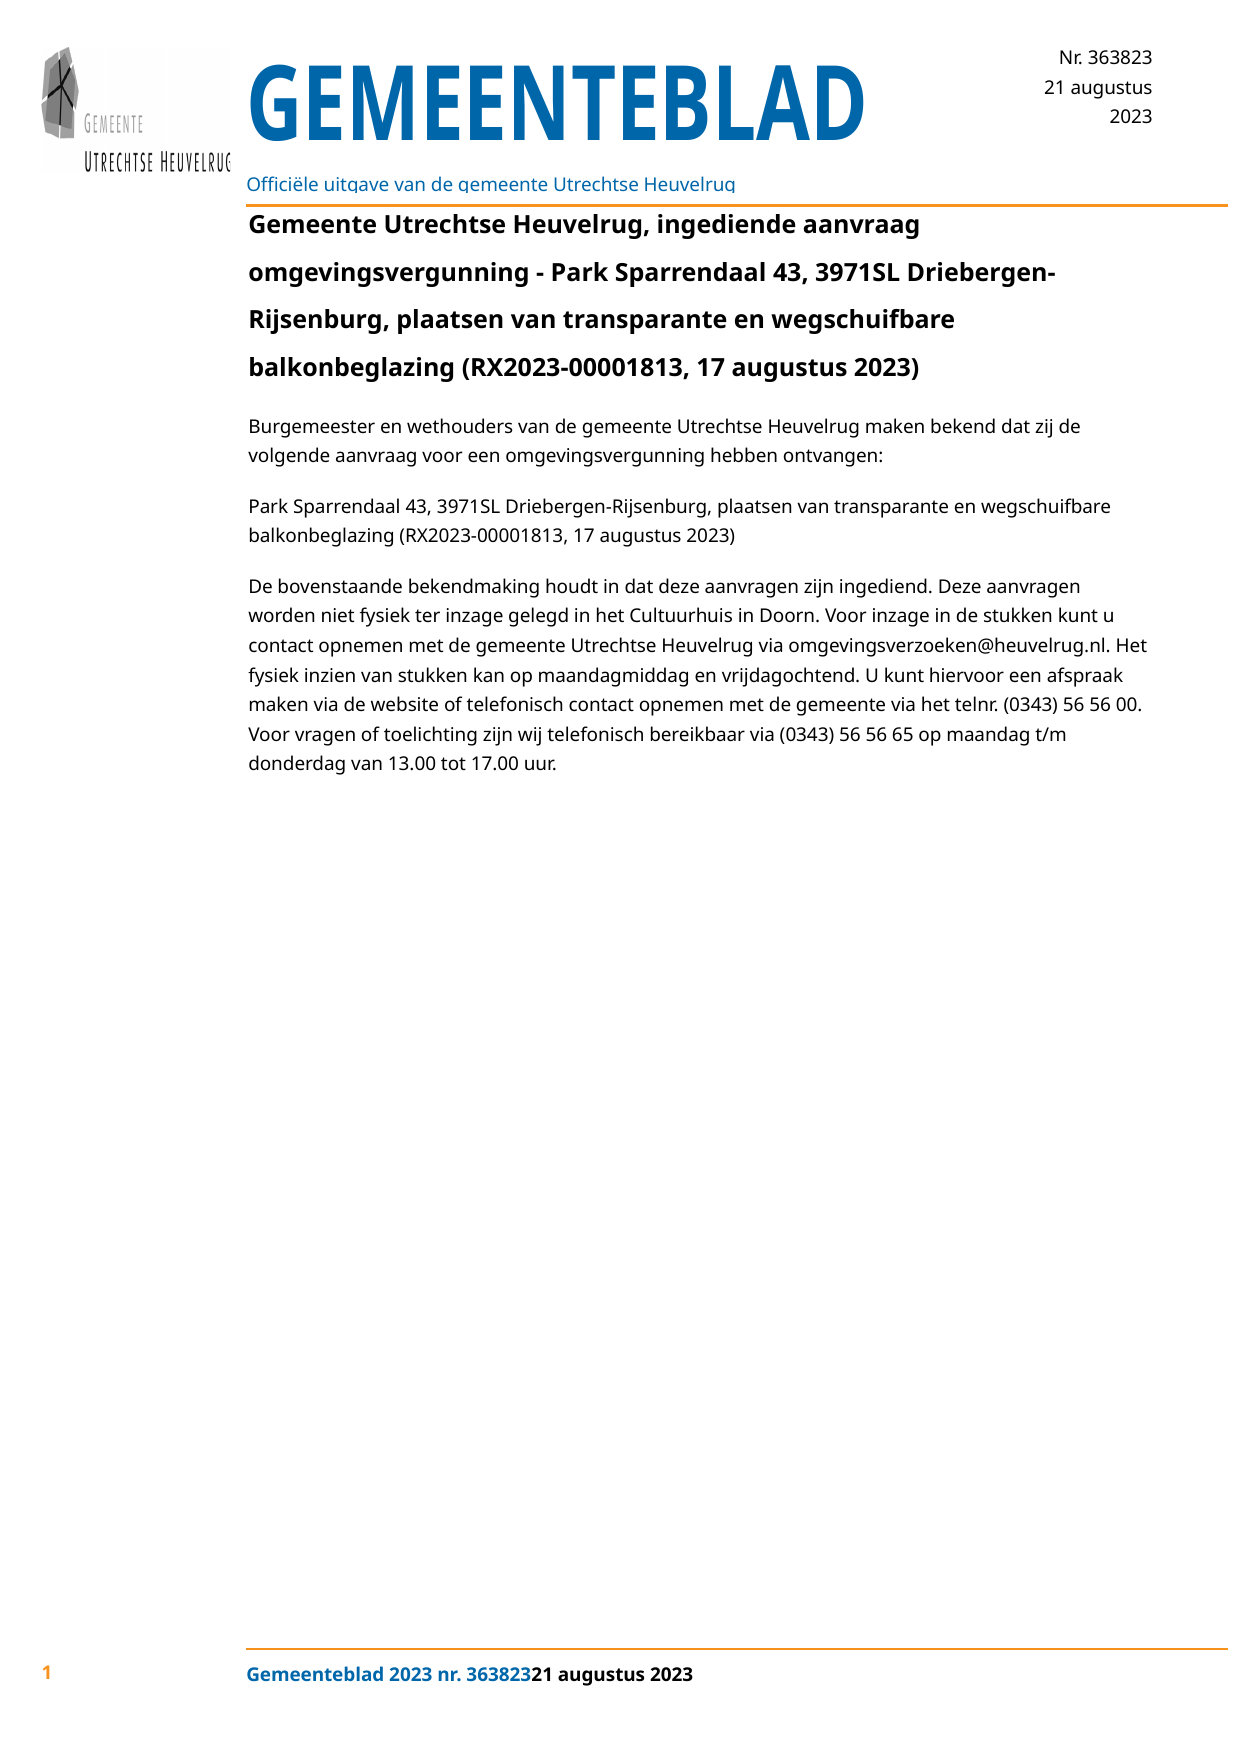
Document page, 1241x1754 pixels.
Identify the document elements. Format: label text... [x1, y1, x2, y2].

picture [41, 47, 231, 172]
text Park Sparrendaal 43, 3971SL Driebergen-Rijsenburg, plaatsen van transparante en wegschuifbare balkonbeglazing (RX2023-00001813, 17 augustus 2023) [248, 493, 1152, 548]
text Gemeente Utrechtse Heuvelrug, ingediende aanvraag omgevingsvergunning - Park Sparrendaal 43, 3971SL Driebergen-Rijsenburg, plaatsen van transparante en wegschuifbare balkonbeglazing (RX2023-00001813, 17 augustus 2023) [248, 207, 1152, 384]
text De bovenstaande bekendmaking houdt in dat deze aanvragen zijn ingediend. Deze aanvragen worden niet fysiek ter inzage gelegd in het Cultuurhuis in Doorn. Voor inzage in de stukken kunt u contact opnemen met de gemeente Utrechtse Heuvelrug via omgevingsverzoeken@heuvelrug.nl. Het fysiek inzien van stukken kan op maandagmiddag en vrijdagochtend. U kunt hiervoor een afspraak maken via de website of telefonisch contact opnemen met de gemeente via het telnr. (0343) 56 56 00. Voor vragen of toelichting zijn wij telefonisch bereikbaar via (0343) 56 56 65 op maandag t/m donderdag van 13.00 tot 17.00 uur. [248, 573, 1152, 776]
text Burgemeester en wethouders van de gemeente Utrechtse Heuvelrug maken bekend dat zij de volgende aanvraag voor een omgevingsvergunning hebben ontvangen: [248, 413, 1152, 468]
